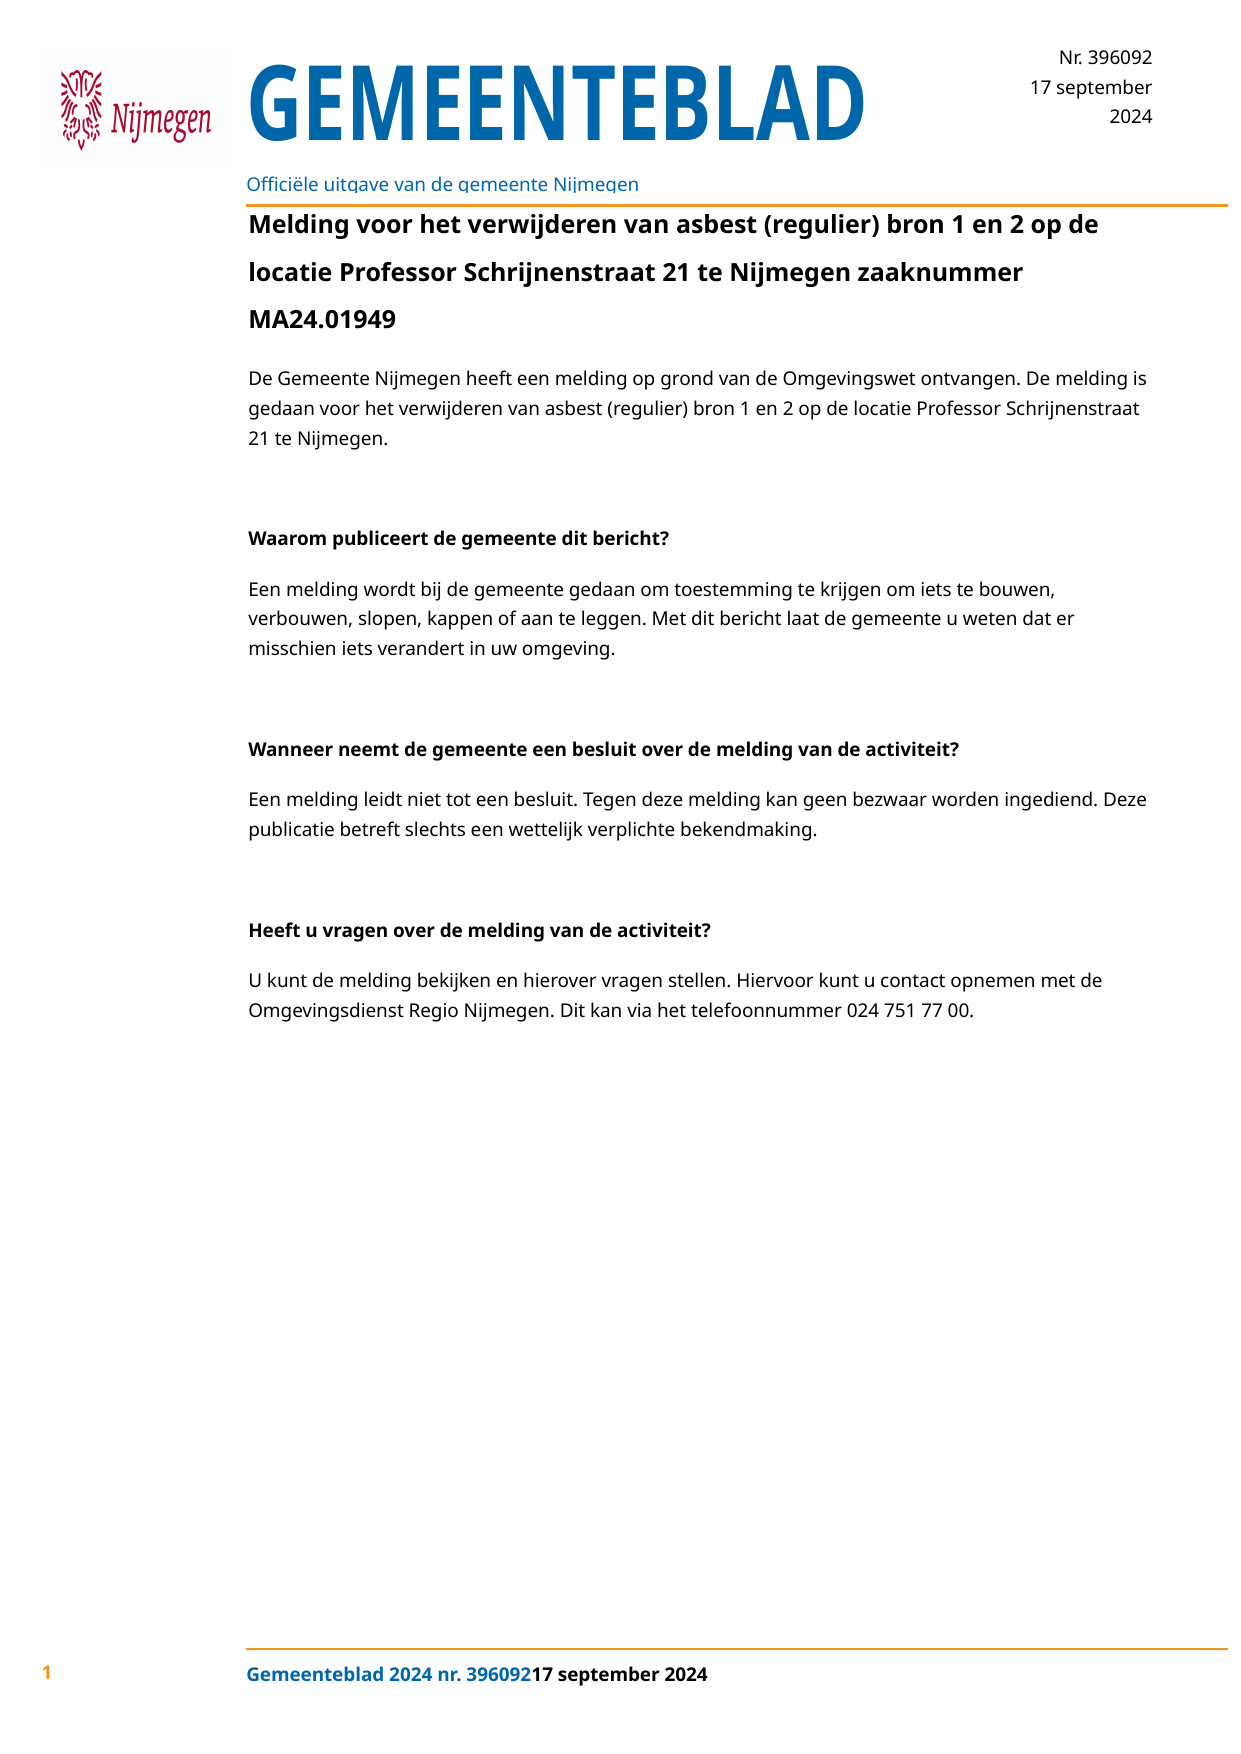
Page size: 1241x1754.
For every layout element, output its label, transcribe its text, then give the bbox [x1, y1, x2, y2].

text U kunt de melding bekijken en hierover vragen stellen. Hiervoor kunt u contact opnemen met de Omgevingsdienst Regio Nijmegen. Dit kan via het telefoonnummer 024 751 77 00. [248, 967, 1152, 1022]
text Wanneer neemt de gemeente een besluit over de melding van de activiteit? [248, 736, 1152, 762]
text Waarom publiceert de gemeente dit bericht? [248, 526, 1152, 551]
text Melding voor het verwijderen van asbest (regulier) bron 1 en 2 op de locatie Professor Schrijnenstraat 21 te Nijmegen zaaknummer MA24.01949 [248, 207, 1152, 336]
text Een melding wordt bij de gemeente gedaan om toestemming te krijgen om iets te bouwen, verbouwen, slopen, kappen of aan te leggen. Met dit bericht laat de gemeente u weten dat er misschien iets verandert in uw omgeving. [248, 576, 1152, 661]
text Heeft u vragen over de melding van de activiteit? [248, 917, 1152, 942]
picture [41, 47, 231, 172]
text De Gemeente Nijmegen heeft een melding op grond van de Omgevingswet ontvangen. De melding is gedaan voor het verwijderen van asbest (regulier) bron 1 en 2 op de locatie Professor Schrijnenstraat 21 te Nijmegen. [248, 366, 1152, 450]
text Een melding leidt niet tot een besluit. Tegen deze melding kan geen bezwaar worden ingediend. Deze publicatie betreft slechts een wettelijk verplichte bekendmaking. [248, 786, 1152, 842]
